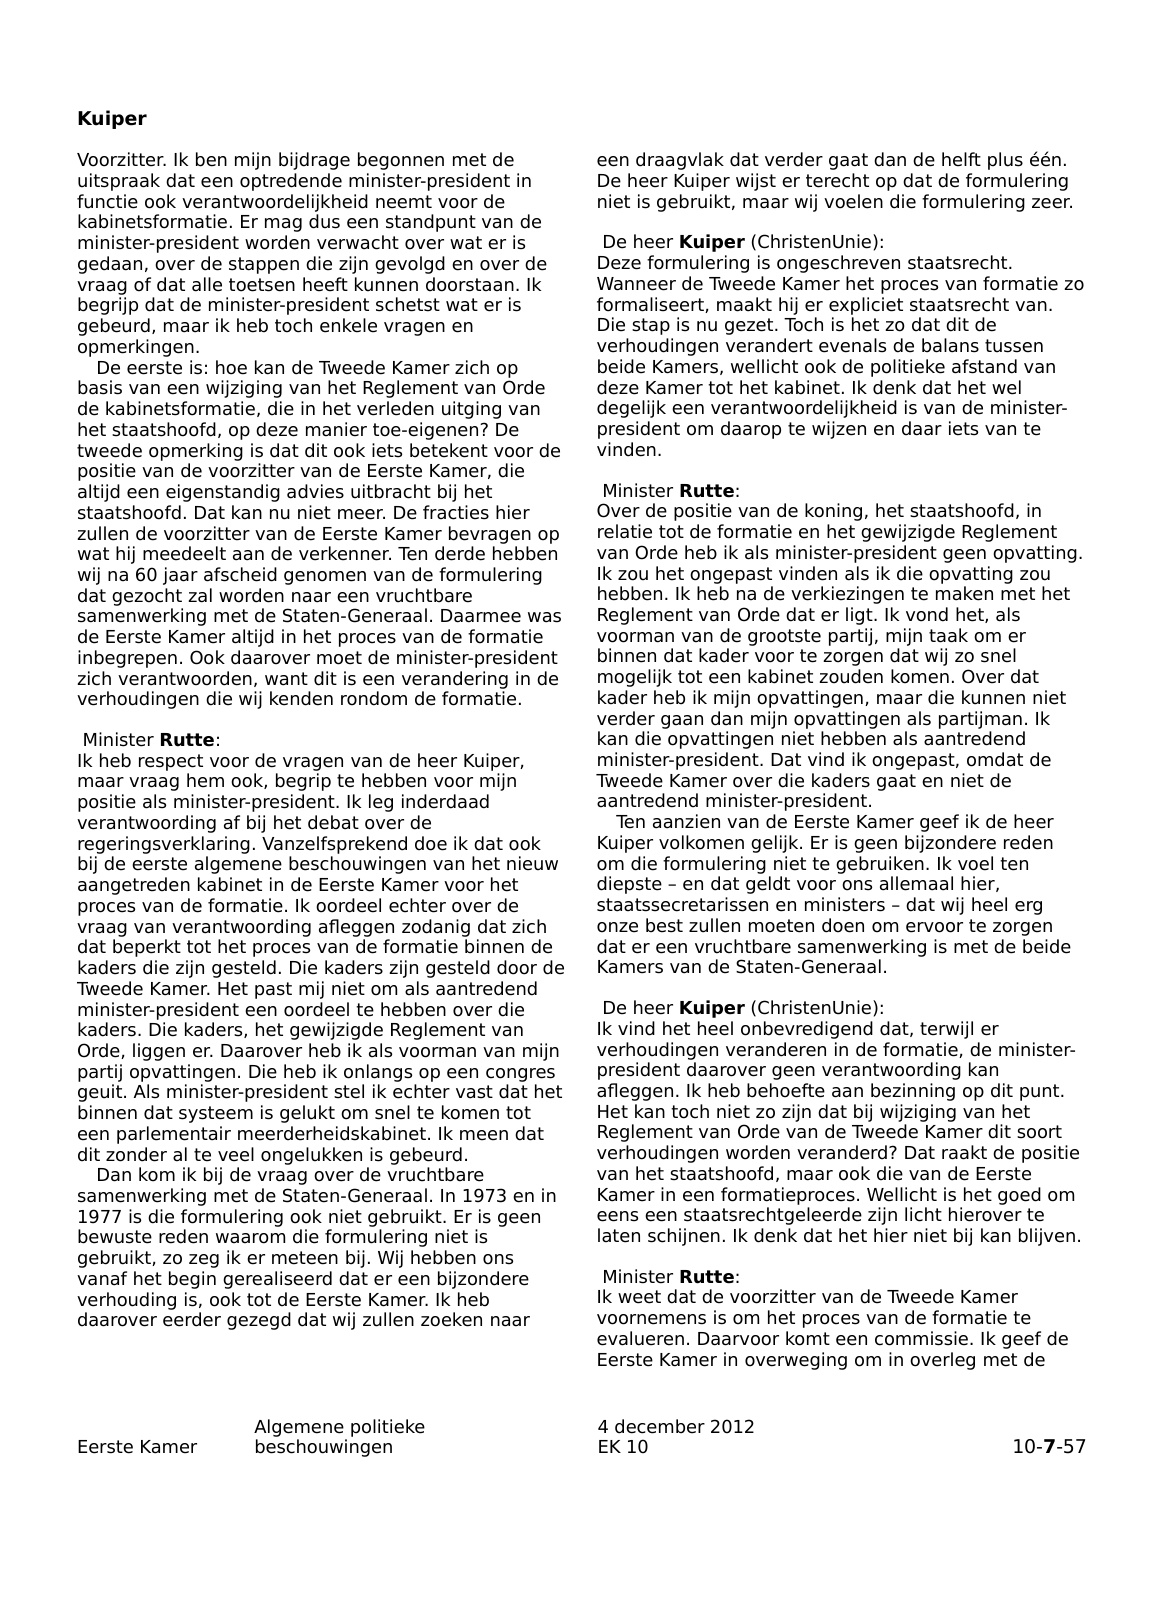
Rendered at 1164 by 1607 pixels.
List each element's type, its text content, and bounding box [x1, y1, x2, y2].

text Minister Rutte: [596, 1267, 1087, 1287]
text een draagvlak dat verder gaat dan de helft plus één. De heer Kuiper wijst er terecht op dat de formulering niet is gebruikt, maar wij voelen die formulering zeer. [596, 150, 1087, 212]
text Minister Rutte: [77, 730, 567, 751]
text De heer Kuiper (ChristenUnie): [596, 232, 1087, 253]
text De eerste is: hoe kan de Tweede Kamer zich op basis van een wijziging van het Reglement van Orde de kabinetsformatie, die in het verleden uitging van het staatshoofd, op deze manier toe-eigenen? De tweede opmerking is dat dit ook iets betekent voor de positie van de voorzitter van de Eerste Kamer, die altijd een eigenstandig advies uitbracht bij het staatshoofd. Dat kan nu niet meer. De fracties hier zullen de voorzitter van de Eerste Kamer bevragen op wat hij meedeelt aan de verkenner. Ten derde hebben wij na 60 jaar afscheid genomen van de formulering dat gezocht zal worden naar een vruchtbare samenwerking met de Staten-Generaal. Daarmee was de Eerste Kamer altijd in het proces van de formatie inbegrepen. Ook daarover moet de minister-president zich verantwoorden, want dit is een verandering in de verhoudingen die wij kenden rondom de formatie. [77, 357, 567, 710]
text Ik weet dat de voorzitter van de Tweede Kamer voornemens is om het proces van de formatie te evalueren. Daarvoor komt een commissie. Ik geef de Eerste Kamer in overweging om in overleg met de [596, 1287, 1087, 1370]
text Voorzitter. Ik ben mijn bijdrage begonnen met de uitspraak dat een optredende minister-president in functie ook verantwoordelijkheid neemt voor de kabinetsformatie. Er mag dus een standpunt van de minister-president worden verwacht over wat er is gedaan, over de stappen die zijn gevolgd en over de vraag of dat alle toetsen heeft kunnen doorstaan. Ik begrijp dat de minister-president schetst wat er is gebeurd, maar ik heb toch enkele vragen en opmerkingen. [77, 150, 567, 357]
text Over de positie van de koning, het staatshoofd, in relatie tot de formatie en het gewijzigde Reglement van Orde heb ik als minister-president geen opvatting. Ik zou het ongepast vinden als ik die opvatting zou hebben. Ik heb na de verkiezingen te maken met het Reglement van Orde dat er ligt. Ik vond het, als voorman van de grootste partij, mijn taak om er binnen dat kader voor te zorgen dat wij zo snel mogelijk tot een kabinet zouden komen. Over dat kader heb ik mijn opvattingen, maar die kunnen niet verder gaan dan mijn opvattingen als partijman. Ik kan die opvattingen niet hebben als aantredend minister-president. Dat vind ik ongepast, omdat de Tweede Kamer over die kaders gaat en niet de aantredend minister-president. [596, 501, 1087, 812]
text Minister Rutte: [596, 480, 1087, 501]
text Dan kom ik bij de vraag over de vruchtbare samenwerking met de Staten-Generaal. In 1973 en in 1977 is die formulering ook niet gebruikt. Er is geen bewuste reden waarom die formulering niet is gebruikt, zo zeg ik er meteen bij. Wij hebben ons vanaf het begin gerealiseerd dat er een bijzondere verhouding is, ook tot de Eerste Kamer. Ik heb daarover eerder gezegd dat wij zullen zoeken naar [77, 1165, 567, 1331]
text Deze formulering is ongeschreven staatsrecht. Wanneer de Tweede Kamer het proces van formatie zo formaliseert, maakt hij er expliciet staatsrecht van. Die stap is nu gezet. Toch is het zo dat dit de verhoudingen verandert evenals de balans tussen beide Kamers, wellicht ook de politieke afstand van deze Kamer tot het kabinet. Ik denk dat het wel degelijk een verantwoordelijkheid is van de minister-president om daarop te wijzen en daar iets van te vinden. [596, 253, 1087, 460]
text Ik heb respect voor de vragen van de heer Kuiper, maar vraag hem ook, begrip te hebben voor mijn positie als minister-president. Ik leg inderdaad verantwoording af bij het debat over de regeringsverklaring. Vanzelfsprekend doe ik dat ook bij de eerste algemene beschouwingen van het nieuw aangetreden kabinet in de Eerste Kamer voor het proces van de formatie. Ik oordeel echter over de vraag van verantwoording afleggen zodanig dat zich dat beperkt tot het proces van de formatie binnen de kaders die zijn gesteld. Die kaders zijn gesteld door de Tweede Kamer. Het past mij niet om als aantredend minister-president een oordeel te hebben over die kaders. Die kaders, het gewijzigde Reglement van Orde, liggen er. Daarover heb ik als voorman van mijn partij opvattingen. Die heb ik onlangs op een congres geuit. Als minister-president stel ik echter vast dat het binnen dat systeem is gelukt om snel te komen tot een parlementair meerderheidskabinet. Ik meen dat dit zonder al te veel ongelukken is gebeurd. [77, 751, 567, 1165]
text Ten aanzien van de Eerste Kamer geef ik de heer Kuiper volkomen gelijk. Er is geen bijzondere reden om die formulering niet te gebruiken. Ik voel ten diepste – en dat geldt voor ons allemaal hier, staatssecretarissen en ministers – dat wij heel erg onze best zullen moeten doen om ervoor te zorgen dat er een vruchtbare samenwerking is met de beide Kamers van de Staten-Generaal. [596, 812, 1087, 978]
text Ik vind het heel onbevredigend dat, terwijl er verhoudingen veranderen in de formatie, de minister-president daarover geen verantwoording kan afleggen. Ik heb behoefte aan bezinning op dit punt. Het kan toch niet zo zijn dat bij wijziging van het Reglement van Orde van de Tweede Kamer dit soort verhoudingen worden veranderd? Dat raakt de positie van het staatshoofd, maar ook die van de Eerste Kamer in een formatieproces. Wellicht is het goed om eens een staatsrechtgeleerde zijn licht hierover te laten schijnen. Ik denk dat het hier niet bij kan blijven. [596, 1019, 1087, 1247]
text De heer Kuiper (ChristenUnie): [596, 998, 1087, 1019]
